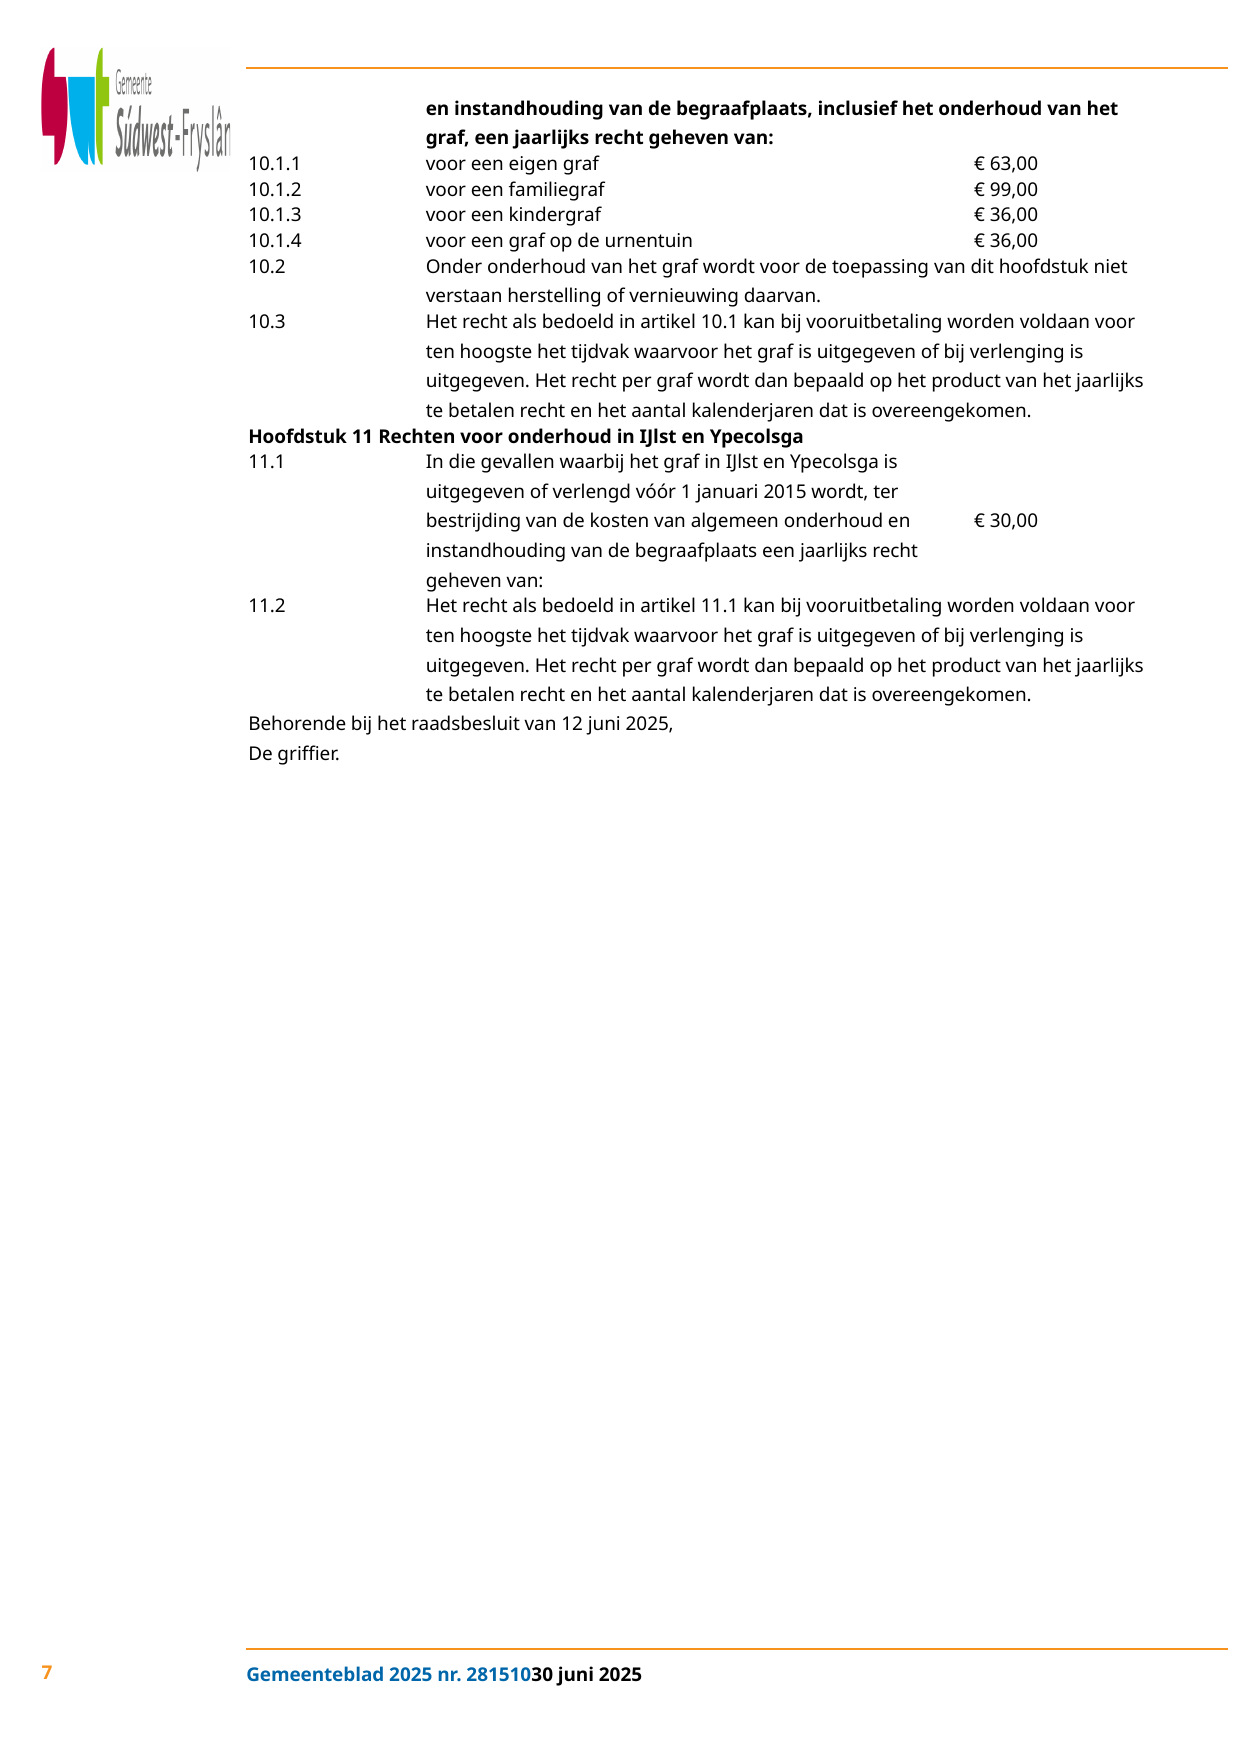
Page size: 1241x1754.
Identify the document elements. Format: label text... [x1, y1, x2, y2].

table_cell In die gevallen waarbij het graf in IJlst en Ypecolsga is uitgegeven of verlengd vóór 1 januari 2015 wordt, ter bestrijding van de kosten van algemeen onderhoud en instandhouding van de begraafplaats een jaarlijks recht geheven van: [426, 449, 974, 593]
table_cell 11.2 [248, 593, 426, 707]
table_cell voor een eigen graf [426, 150, 974, 176]
table_cell € 36,00 [974, 227, 1152, 253]
table_cell en instandhouding van de begraafplaats, inclusief het onderhoud van het graf, een jaarlijks recht geheven van: [426, 95, 1152, 150]
table_cell € 63,00 [974, 150, 1152, 176]
table_cell 10.1.1 [248, 150, 426, 176]
table_cell 10.1.4 [248, 227, 426, 253]
table_cell voor een graf op de urnentuin [426, 227, 974, 253]
table_cell voor een familiegraf [426, 176, 974, 202]
table_cell 10.1.2 [248, 176, 426, 202]
table_cell 10.2 [248, 253, 426, 308]
table_cell € 30,00 [974, 449, 1152, 593]
table_cell 11.1 [248, 449, 426, 593]
table_cell 10.1.3 [248, 202, 426, 227]
table_cell Onder onderhoud van het graf wordt voor de toepassing van dit hoofdstuk niet verstaan herstelling of vernieuwing daarvan. [426, 253, 1152, 308]
table_cell Het recht als bedoeld in artikel 11.1 kan bij vooruitbetaling worden voldaan voor ten hoogste het tijdvak waarvoor het graf is uitgegeven of bij verlenging is uitgegeven. Het recht per graf wordt dan bepaald op het product van het jaarlijks te betalen recht en het aantal kalenderjaren dat is overeengekomen. [426, 593, 1152, 707]
table_cell € 36,00 [974, 202, 1152, 227]
table_cell voor een kindergraf [426, 202, 974, 227]
table_cell Hoofdstuk 11 Rechten voor onderhoud in IJlst en Ypecolsga [248, 423, 1152, 448]
table_cell Het recht als bedoeld in artikel 10.1 kan bij vooruitbetaling worden voldaan voor ten hoogste het tijdvak waarvoor het graf is uitgegeven of bij verlenging is uitgegeven. Het recht per graf wordt dan bepaald op het product van het jaarlijks te betalen recht en het aantal kalenderjaren dat is overeengekomen. [426, 308, 1152, 423]
table_cell [248, 95, 426, 150]
text De griffier. [248, 740, 1152, 766]
text Behorende bij het raadsbesluit van 12 juni 2025, [248, 710, 1152, 736]
table_cell € 99,00 [974, 176, 1152, 202]
picture [41, 47, 231, 172]
table_cell 10.3 [248, 308, 426, 423]
